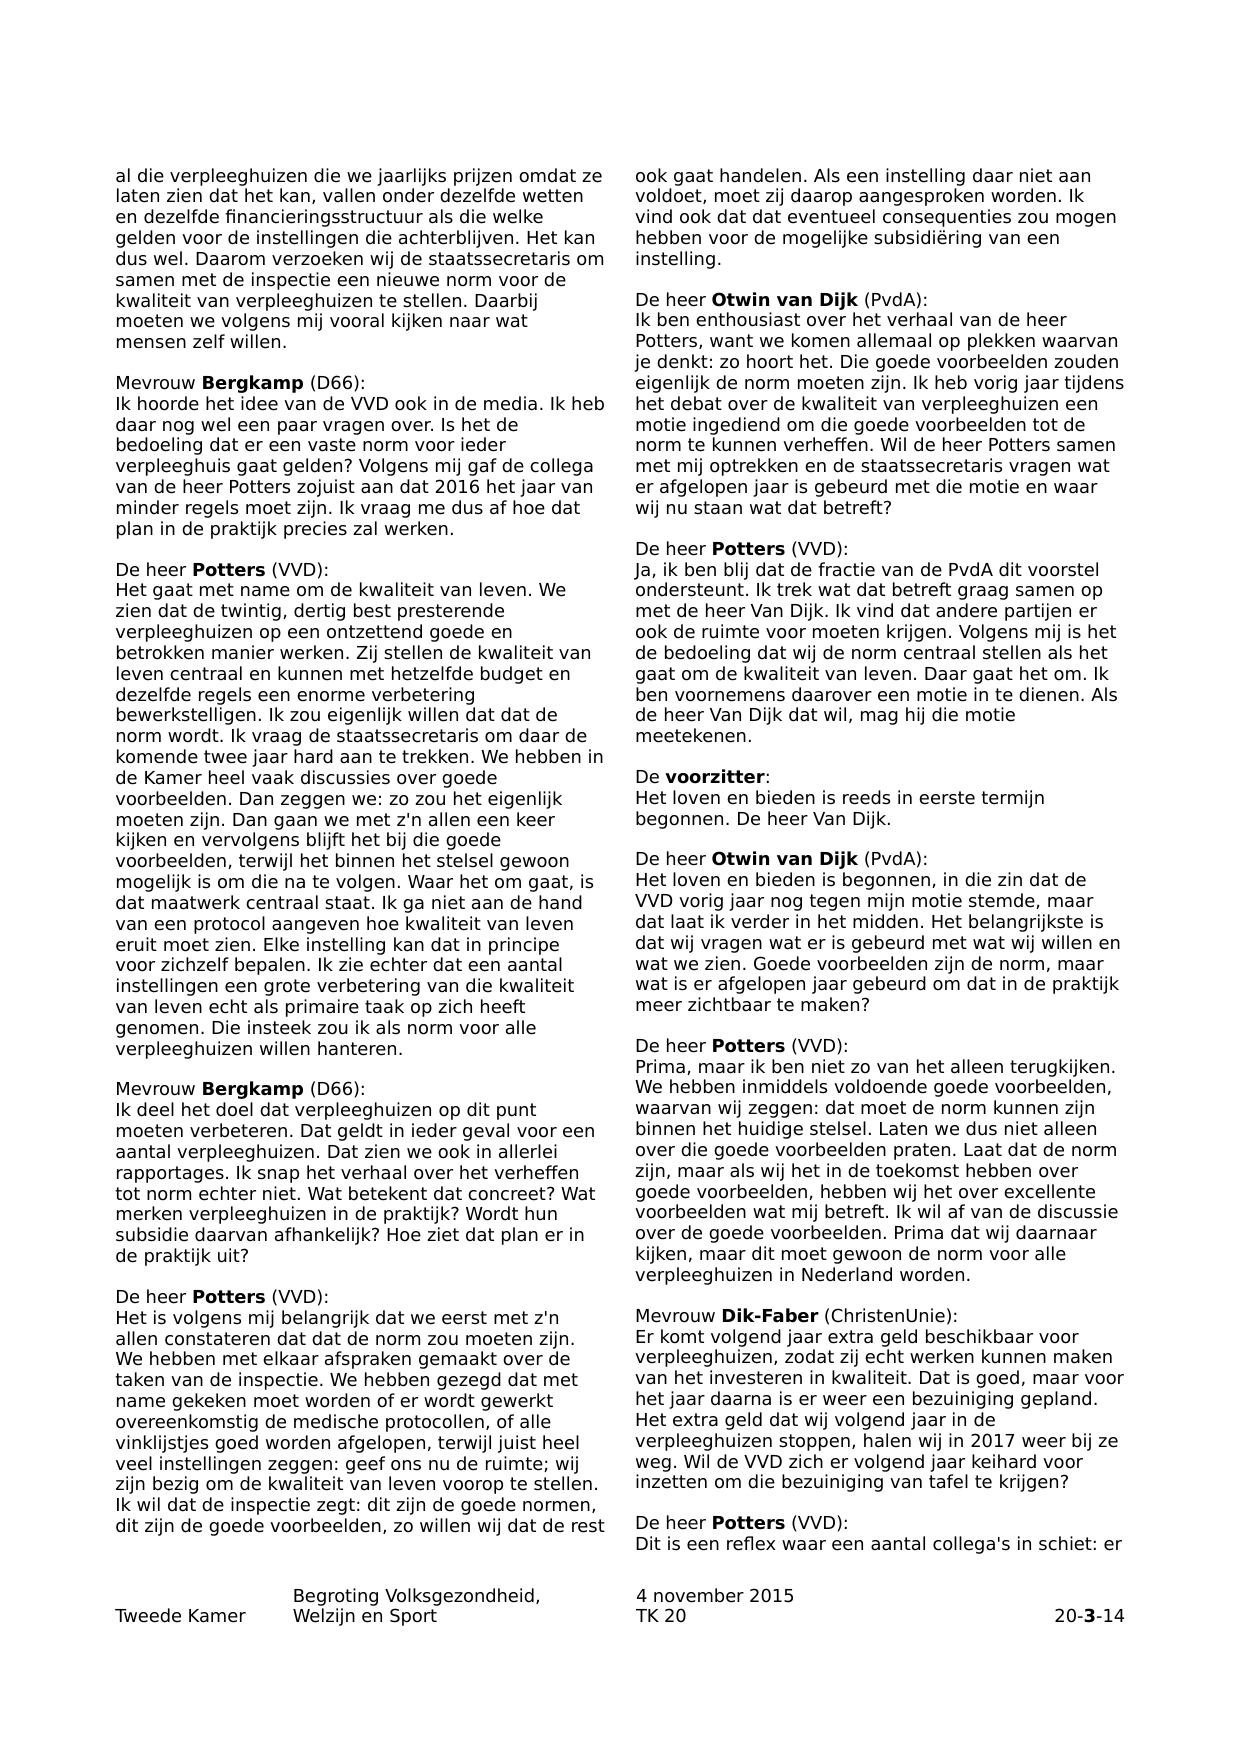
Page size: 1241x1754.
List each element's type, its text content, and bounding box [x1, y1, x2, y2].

text Het loven en bieden is begonnen, in die zin dat de VVD vorig jaar nog tegen mijn motie stemde, maar dat laat ik verder in het midden. Het belangrijkste is dat wij vragen wat er is gebeurd met wat wij willen en wat we zien. Goede voorbeelden zijn de norm, maar wat is er afgelopen jaar gebeurd om dat in de praktijk meer zichtbaar te maken? [635, 870, 1125, 1016]
text Ja, ik ben blij dat de fractie van de PvdA dit voorstel ondersteunt. Ik trek wat dat betreft graag samen op met de heer Van Dijk. Ik vind dat andere partijen er ook de ruimte voor moeten krijgen. Volgens mij is het de bedoeling dat wij de norm centraal stellen als het gaat om de kwaliteit van leven. Daar gaat het om. Ik ben voornemens daarover een motie in te dienen. Als de heer Van Dijk dat wil, mag hij die motie meetekenen. [635, 559, 1125, 747]
text De heer Potters (VVD): [635, 1036, 1125, 1056]
text Mevrouw Bergkamp (D66): [115, 373, 605, 393]
text Ik hoorde het idee van de VVD ook in de media. Ik heb daar nog wel een paar vragen over. Is het de bedoeling dat er een vaste norm voor ieder verpleeghuis gaat gelden? Volgens mij gaf de collega van de heer Potters zojuist aan dat 2016 het jaar van minder regels moet zijn. Ik vraag me dus af hoe dat plan in de praktijk precies zal werken. [115, 393, 605, 539]
text Prima, maar ik ben niet zo van het alleen terugkijken. We hebben inmiddels voldoende goede voorbeelden, waarvan wij zeggen: dat moet de norm kunnen zijn binnen het huidige stelsel. Laten we dus niet alleen over die goede voorbeelden praten. Laat dat de norm zijn, maar als wij het in de toekomst hebben over goede voorbeelden, hebben wij het over excellente voorbeelden wat mij betreft. Ik wil af van de discussie over de goede voorbeelden. Prima dat wij daarnaar kijken, maar dit moet gewoon de norm voor alle verpleeghuizen in Nederland worden. [635, 1056, 1125, 1286]
text De heer Otwin van Dijk (PvdA): [635, 849, 1125, 870]
text Mevrouw Dik-Faber (ChristenUnie): [635, 1306, 1125, 1326]
text De heer Potters (VVD): [635, 1513, 1125, 1534]
text De heer Potters (VVD): [115, 559, 605, 580]
text Er komt volgend jaar extra geld beschikbaar voor verpleeghuizen, zodat zij echt werken kunnen maken van het investeren in kwaliteit. Dat is goed, maar voor het jaar daarna is er weer een bezuiniging gepland. Het extra geld dat wij volgend jaar in de verpleeghuizen stoppen, halen wij in 2017 weer bij ze weg. Wil de VVD zich er volgend jaar keihard voor inzetten om die bezuiniging van tafel te krijgen? [635, 1326, 1125, 1493]
text Het is volgens mij belangrijk dat we eerst met z'n allen constateren dat dat de norm zou moeten zijn. We hebben met elkaar afspraken gemaakt over de taken van de inspectie. We hebben gezegd dat met name gekeken moet worden of er wordt gewerkt overeenkomstig de medische protocollen, of alle vinklijstjes goed worden afgelopen, terwijl juist heel veel instellingen zeggen: geef ons nu de ruimte; wij zijn bezig om de kwaliteit van leven voorop te stellen. Ik wil dat de inspectie zegt: dit zijn de goede normen, dit zijn de goede voorbeelden, zo willen wij dat de rest [115, 1307, 605, 1537]
text ook gaat handelen. Als een instelling daar niet aan voldoet, moet zij daarop aangesproken worden. Ik vind ook dat dat eventueel consequenties zou mogen hebben voor de mogelijke subsidiëring van een instelling. [635, 165, 1125, 269]
text Het gaat met name om de kwaliteit van leven. We zien dat de twintig, dertig best presterende verpleeghuizen op een ontzettend goede en betrokken manier werken. Zij stellen de kwaliteit van leven centraal en kunnen met hetzelfde budget en dezelfde regels een enorme verbetering bewerkstelligen. Ik zou eigenlijk willen dat dat de norm wordt. Ik vraag de staatssecretaris om daar de komende twee jaar hard aan te trekken. We hebben in de Kamer heel vaak discussies over goede voorbeelden. Dan zeggen we: zo zou het eigenlijk moeten zijn. Dan gaan we met z'n allen een keer kijken en vervolgens blijft het bij die goede voorbeelden, terwijl het binnen het stelsel gewoon mogelijk is om die na te volgen. Waar het om gaat, is dat maatwerk centraal staat. Ik ga niet aan de hand van een protocol aangeven hoe kwaliteit van leven eruit moet zien. Elke instelling kan dat in principe voor zichzelf bepalen. Ik zie echter dat een aantal instellingen een grote verbetering van die kwaliteit van leven echt als primaire taak op zich heeft genomen. Die insteek zou ik als norm voor alle verpleeghuizen willen hanteren. [115, 580, 605, 1059]
text Ik ben enthousiast over het verhaal van de heer Potters, want we komen allemaal op plekken waarvan je denkt: zo hoort het. Die goede voorbeelden zouden eigenlijk de norm moeten zijn. Ik heb vorig jaar tijdens het debat over de kwaliteit van verpleeghuizen een motie ingediend om die goede voorbeelden tot de norm te kunnen verheffen. Wil de heer Potters samen met mij optrekken en de staatssecretaris vragen wat er afgelopen jaar is gebeurd met die motie en waar wij nu staan wat dat betreft? [635, 310, 1125, 518]
text De heer Potters (VVD): [115, 1287, 605, 1307]
text De heer Potters (VVD): [635, 538, 1125, 559]
text al die verpleeghuizen die we jaarlijks prijzen omdat ze laten zien dat het kan, vallen onder dezelfde wetten en dezelfde financieringsstructuur als die welke gelden voor de instellingen die achterblijven. Het kan dus wel. Daarom verzoeken wij de staatssecretaris om samen met de inspectie een nieuwe norm voor de kwaliteit van verpleeghuizen te stellen. Daarbij moeten we volgens mij vooral kijken naar wat mensen zelf willen. [115, 165, 605, 353]
text Ik deel het doel dat verpleeghuizen op dit punt moeten verbeteren. Dat geldt in ieder geval voor een aantal verpleeghuizen. Dat zien we ook in allerlei rapportages. Ik snap het verhaal over het verheffen tot norm echter niet. Wat betekent dat concreet? Wat merken verpleeghuizen in de praktijk? Wordt hun subsidie daarvan afhankelijk? Hoe ziet dat plan er in de praktijk uit? [115, 1100, 605, 1267]
text De voorzitter: [635, 767, 1125, 787]
text Mevrouw Bergkamp (D66): [115, 1079, 605, 1100]
text Dit is een reflex waar een aantal collega's in schiet: er [635, 1534, 1125, 1554]
text De heer Otwin van Dijk (PvdA): [635, 289, 1125, 310]
text Het loven en bieden is reeds in eerste termijn begonnen. De heer Van Dijk. [635, 787, 1125, 829]
